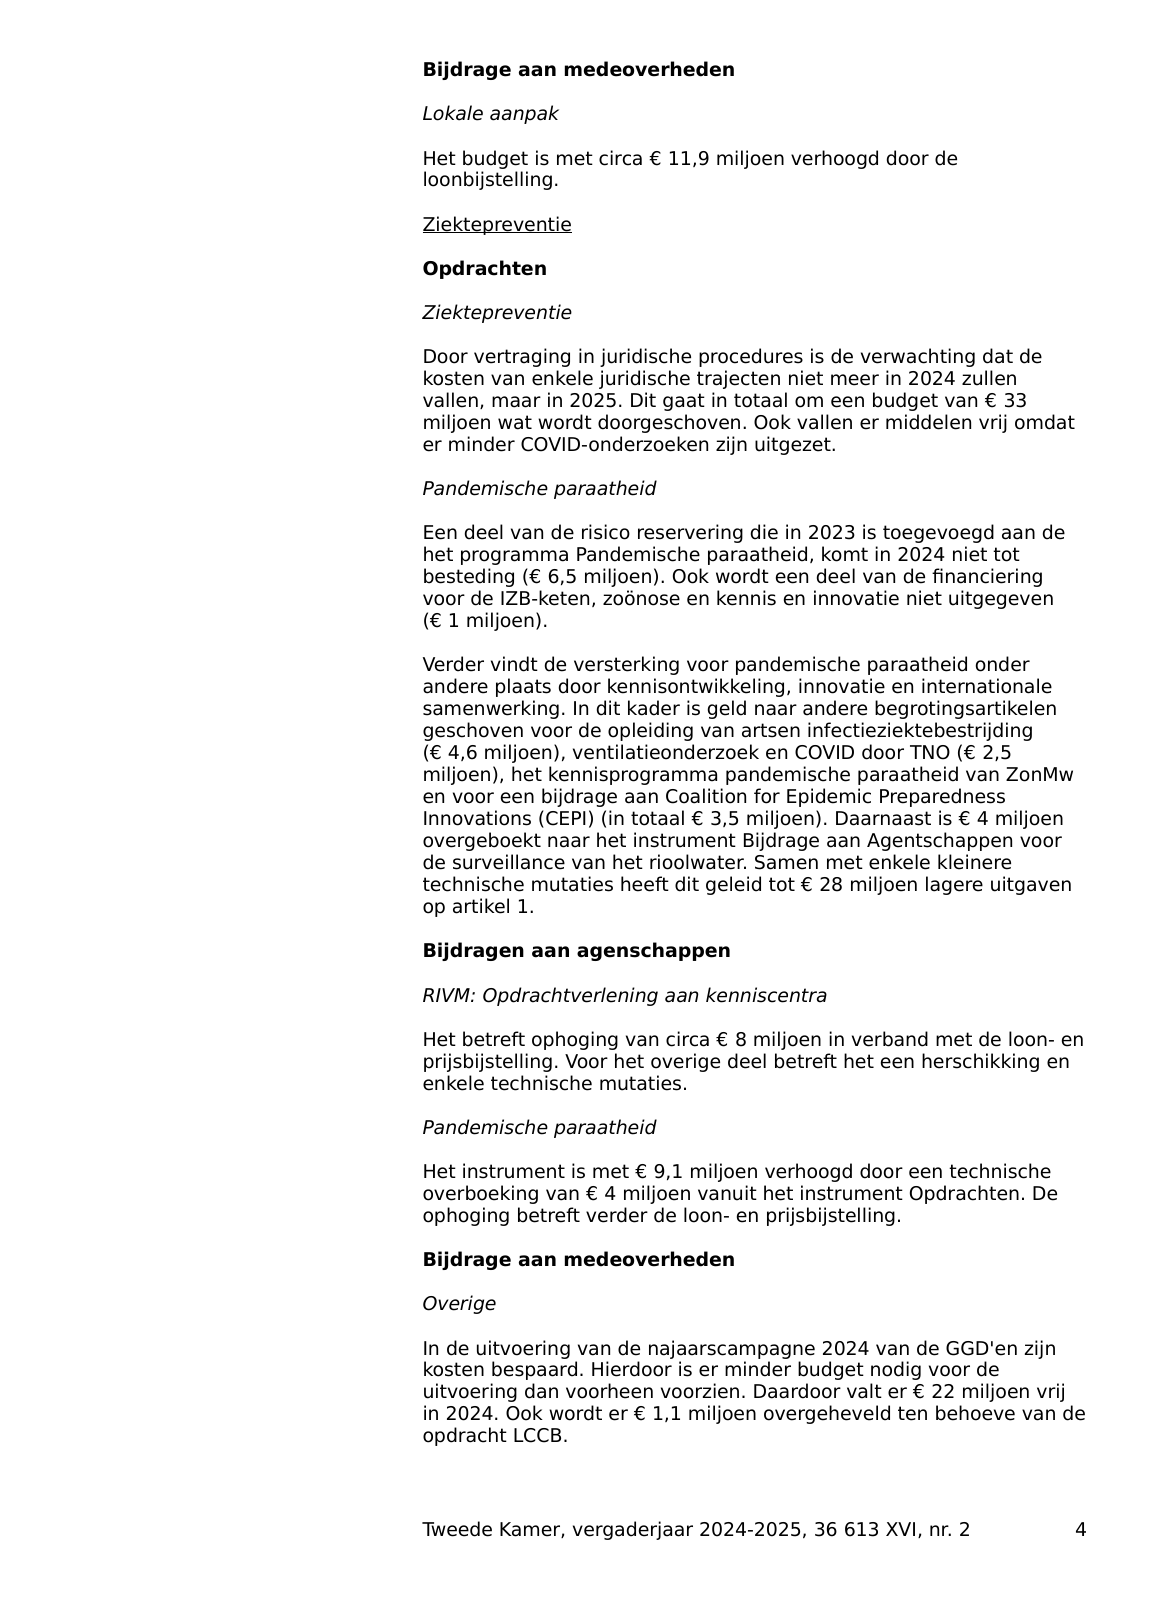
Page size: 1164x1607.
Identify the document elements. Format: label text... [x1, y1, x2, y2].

subtitle Bijdragen aan agenschappen [422, 940, 1087, 962]
text Verder vindt de versterking voor pandemische paraatheid onder andere plaats door kennisontwikkeling, innovatie en internationale samenwerking. In dit kader is geld naar andere begrotingsartikelen geschoven voor de opleiding van artsen infectieziektebestrijding (€ 4,6 miljoen), ventilatieonderzoek en COVID door TNO (€ 2,5 miljoen), het kennisprogramma pandemische paraatheid van ZonMw en voor een bijdrage aan Coalition for Epidemic Preparedness Innovations (CEPI) (in totaal € 3,5 miljoen). Daarnaast is € 4 miljoen overgeboekt naar het instrument Bijdrage aan Agentschappen voor de surveillance van het rioolwater. Samen met enkele kleinere technische mutaties heeft dit geleid tot € 28 miljoen lagere uitgaven op artikel 1. [422, 654, 1087, 918]
subtitle Lokale aanpak [422, 103, 1087, 125]
subtitle RIVM: Opdrachtverlening aan kenniscentra [422, 984, 1087, 1006]
text In de uitvoering van de najaarscampagne 2024 van de GGD'en zijn kosten bespaard. Hierdoor is er minder budget nodig voor de uitvoering dan voorheen voorzien. Daardoor valt er € 22 miljoen vrij in 2024. Ook wordt er € 1,1 miljoen overgeheveld ten behoeve van de opdracht LCCB. [422, 1337, 1087, 1447]
text Het budget is met circa € 11,9 miljoen verhoogd door de loonbijstelling. [422, 147, 1087, 191]
subtitle Ziektepreventie [422, 302, 1087, 324]
subtitle Ziektepreventie [422, 213, 1087, 236]
text Door vertraging in juridische procedures is de verwachting dat de kosten van enkele juridische trajecten niet meer in 2024 zullen vallen, maar in 2025. Dit gaat in totaal om een budget van € 33 miljoen wat wordt doorgeschoven. Ook vallen er middelen vrij omdat er minder COVID-onderzoeken zijn uitgezet. [422, 346, 1087, 456]
subtitle Pandemische paraatheid [422, 1117, 1087, 1139]
subtitle Bijdrage aan medeoverheden [422, 59, 1087, 81]
subtitle Opdrachten [422, 258, 1087, 280]
subtitle Overige [422, 1293, 1087, 1315]
subtitle Pandemische paraatheid [422, 478, 1087, 500]
text Een deel van de risico reservering die in 2023 is toegevoegd aan de het programma Pandemische paraatheid, komt in 2024 niet tot besteding (€ 6,5 miljoen). Ook wordt een deel van de financiering voor de IZB-keten, zoönose en kennis en innovatie niet uitgegeven (€ 1 miljoen). [422, 522, 1087, 632]
subtitle Bijdrage aan medeoverheden [422, 1249, 1087, 1271]
text Het betreft ophoging van circa € 8 miljoen in verband met de loon- en prijsbijstelling. Voor het overige deel betreft het een herschikking en enkele technische mutaties. [422, 1029, 1087, 1094]
text Het instrument is met € 9,1 miljoen verhoogd door een technische overboeking van € 4 miljoen vanuit het instrument Opdrachten. De ophoging betreft verder de loon- en prijsbijstelling. [422, 1161, 1087, 1227]
